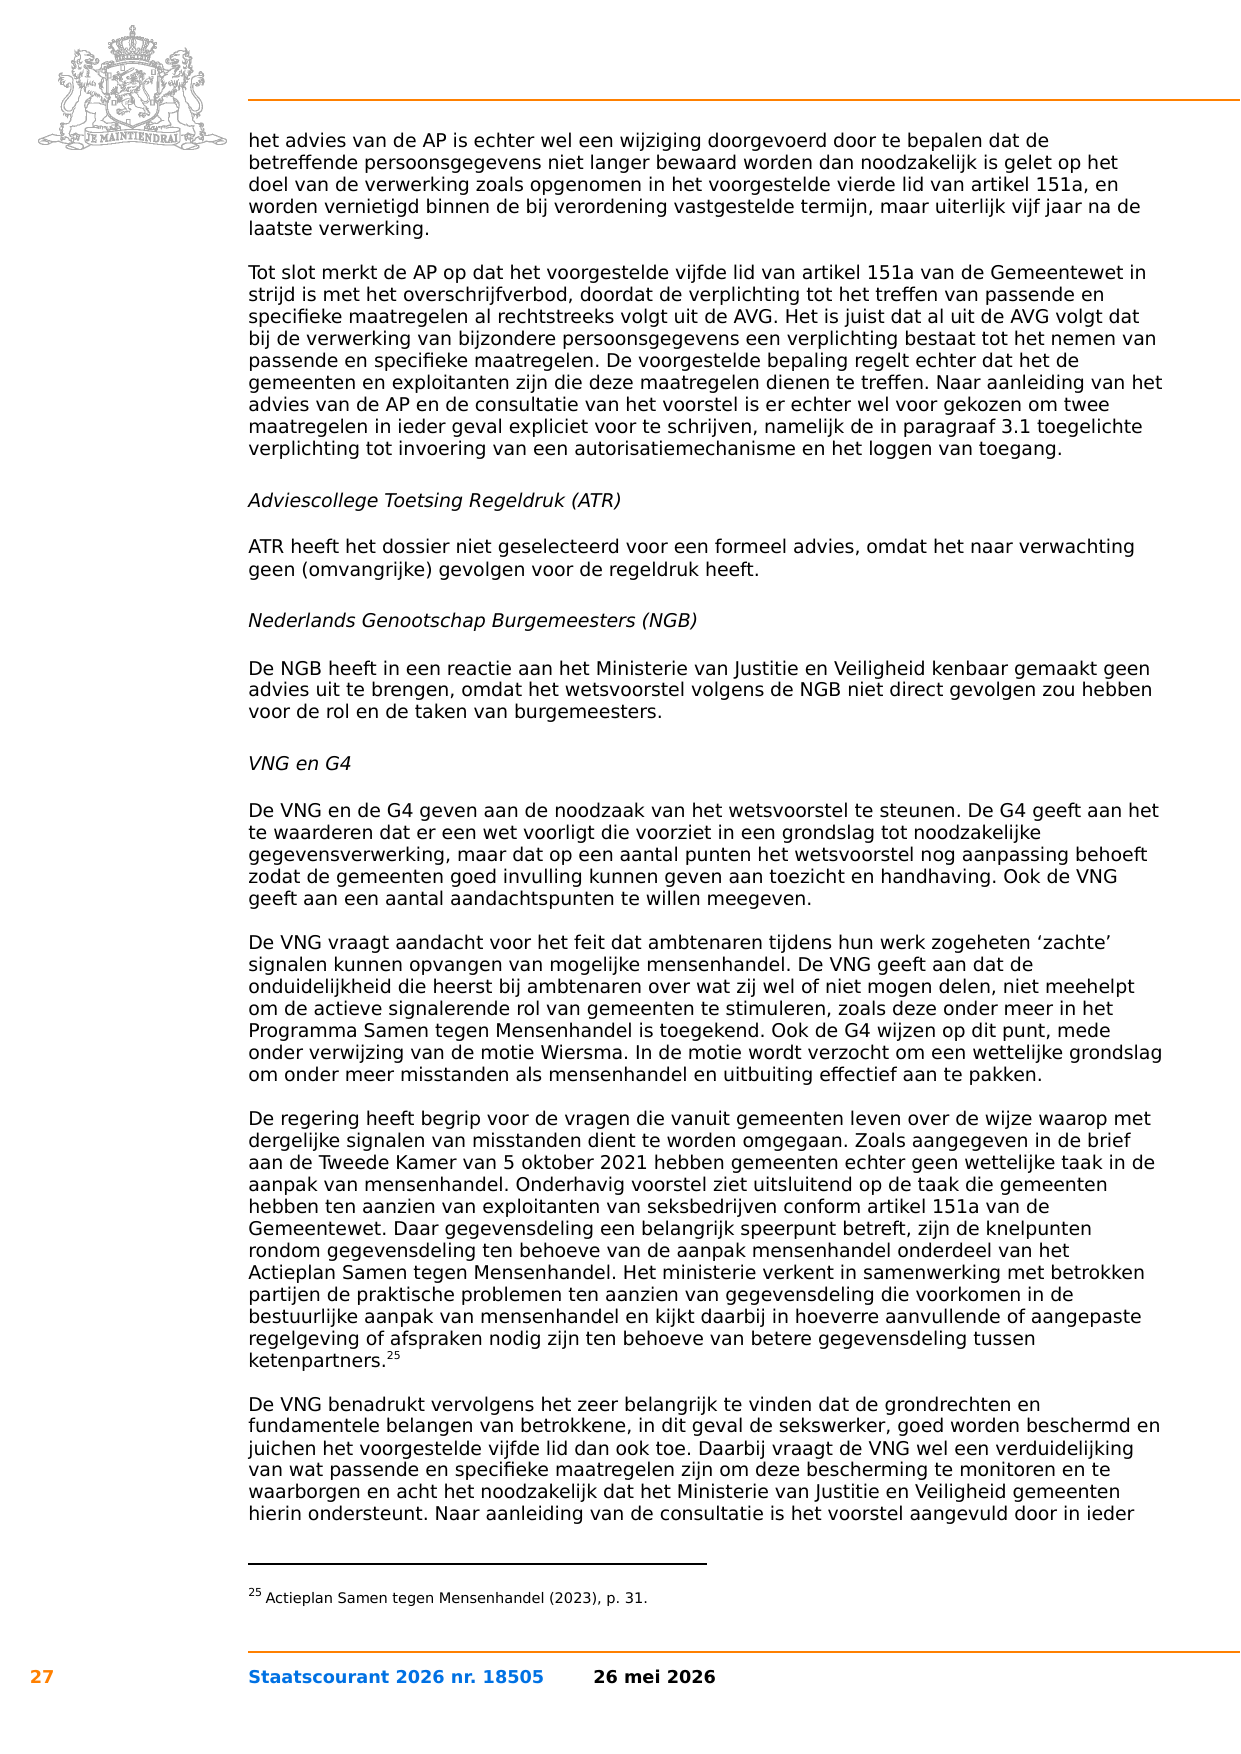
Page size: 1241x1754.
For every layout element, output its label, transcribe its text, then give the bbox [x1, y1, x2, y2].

text De VNG en de G4 geven aan de noodzaak van het wetsvoorstel te steunen. De G4 geeft aan het te waarderen dat er een wet voorligt die voorziet in een grondslag tot noodzakelijke gegevensverwerking, maar dat op een aantal punten het wetsvoorstel nog aanpassing behoeft zodat de gemeenten goed invulling kunnen geven aan toezicht en handhaving. Ook de VNG geeft aan een aantal aandachtspunten te willen meegeven. [248, 800, 1163, 910]
picture [38, 25, 227, 150]
text ATR heeft het dossier niet geselecteerd voor een formeel advies, omdat het naar verwachting geen (omvangrijke) gevolgen voor de regeldruk heeft. [248, 536, 1163, 580]
text De VNG benadrukt vervolgens het zeer belangrijk te vinden dat de grondrechten en fundamentele belangen van betrokkene, in dit geval de sekswerker, goed worden beschermd en juichen het voorgestelde vijfde lid dan ook toe. Daarbij vraagt de VNG wel een verduidelijking van wat passende en specifieke maatregelen zijn om deze bescherming te monitoren en te waarborgen en acht het noodzakelijk dat het Ministerie van Justitie en Veiligheid gemeenten hierin ondersteunt. Naar aanleiding van de consultatie is het voorstel aangevuld door in ieder [248, 1393, 1163, 1525]
text Actieplan Samen tegen Mensenhandel (2023), p. 31. [248, 1586, 1163, 1608]
subtitle Nederlands Genootschap Burgemeesters (NGB) [248, 610, 1163, 632]
text De NGB heeft in een reactie aan het Ministerie van Justitie en Veiligheid kenbaar gemaakt geen advies uit te brengen, omdat het wetsvoorstel volgens de NGB niet direct gevolgen zou hebben voor de rol en de taken van burgemeesters. [248, 657, 1163, 723]
subtitle VNG en G4 [248, 753, 1163, 775]
subtitle Adviescollege Toetsing Regeldruk (ATR) [248, 489, 1163, 511]
text De regering heeft begrip voor de vragen die vanuit gemeenten leven over de wijze waarop met dergelijke signalen van misstanden dient te worden omgegaan. Zoals aangegeven in de brief aan de Tweede Kamer van 5 oktober 2021 hebben gemeenten echter geen wettelijke taak in de aanpak van mensenhandel. Onderhavig voorstel ziet uitsluitend op de taak die gemeenten hebben ten aanzien van exploitanten van seksbedrijven conform artikel 151a van de Gemeentewet. Daar gegevensdeling een belangrijk speerpunt betreft, zijn de knelpunten rondom gegevensdeling ten behoeve van de aanpak mensenhandel onderdeel van het Actieplan Samen tegen Mensenhandel. Het ministerie verkent in samenwerking met betrokken partijen de praktische problemen ten aanzien van gegevensdeling die voorkomen in de bestuurlijke aanpak van mensenhandel en kijkt daarbij in hoeverre aanvullende of aangepaste regelgeving of afspraken nodig zijn ten behoeve van betere gegevensdeling tussen ketenpartners. [248, 1108, 1163, 1372]
text het advies van de AP is echter wel een wijziging doorgevoerd door te bepalen dat de betreffende persoonsgegevens niet langer bewaard worden dan noodzakelijk is gelet op het doel van de verwerking zoals opgenomen in het voorgestelde vierde lid van artikel 151a, en worden vernietigd binnen de bij verordening vastgestelde termijn, maar uiterlijk vijf jaar na de laatste verwerking. [248, 130, 1163, 240]
text Tot slot merkt de AP op dat het voorgestelde vijfde lid van artikel 151a van de Gemeentewet in strijd is met het overschrijfverbod, doordat de verplichting tot het treffen van passende en specifieke maatregelen al rechtstreeks volgt uit de AVG. Het is juist dat al uit de AVG volgt dat bij de verwerking van bijzondere persoonsgegevens een verplichting bestaat tot het nemen van passende en specifieke maatregelen. De voorgestelde bepaling regelt echter dat het de gemeenten en exploitanten zijn die deze maatregelen dienen te treffen. Naar aanleiding van het advies van de AP en de consultatie van het voorstel is er echter wel voor gekozen om twee maatregelen in ieder geval expliciet voor te schrijven, namelijk de in paragraaf 3.1 toegelichte verplichting tot invoering van een autorisatiemechanisme en het loggen van toegang. [248, 262, 1163, 459]
text De VNG vraagt aandacht voor het feit dat ambtenaren tijdens hun werk zogeheten ‘zachte’ signalen kunnen opvangen van mogelijke mensenhandel. De VNG geeft aan dat de onduidelijkheid die heerst bij ambtenaren over wat zij wel of niet mogen delen, niet meehelpt om de actieve signalerende rol van gemeenten te stimuleren, zoals deze onder meer in het Programma Samen tegen Mensenhandel is toegekend. Ook de G4 wijzen op dit punt, mede onder verwijzing van de motie Wiersma. In de motie wordt verzocht om een wettelijke grondslag om onder meer misstanden als mensenhandel en uitbuiting effectief aan te pakken. [248, 932, 1163, 1086]
